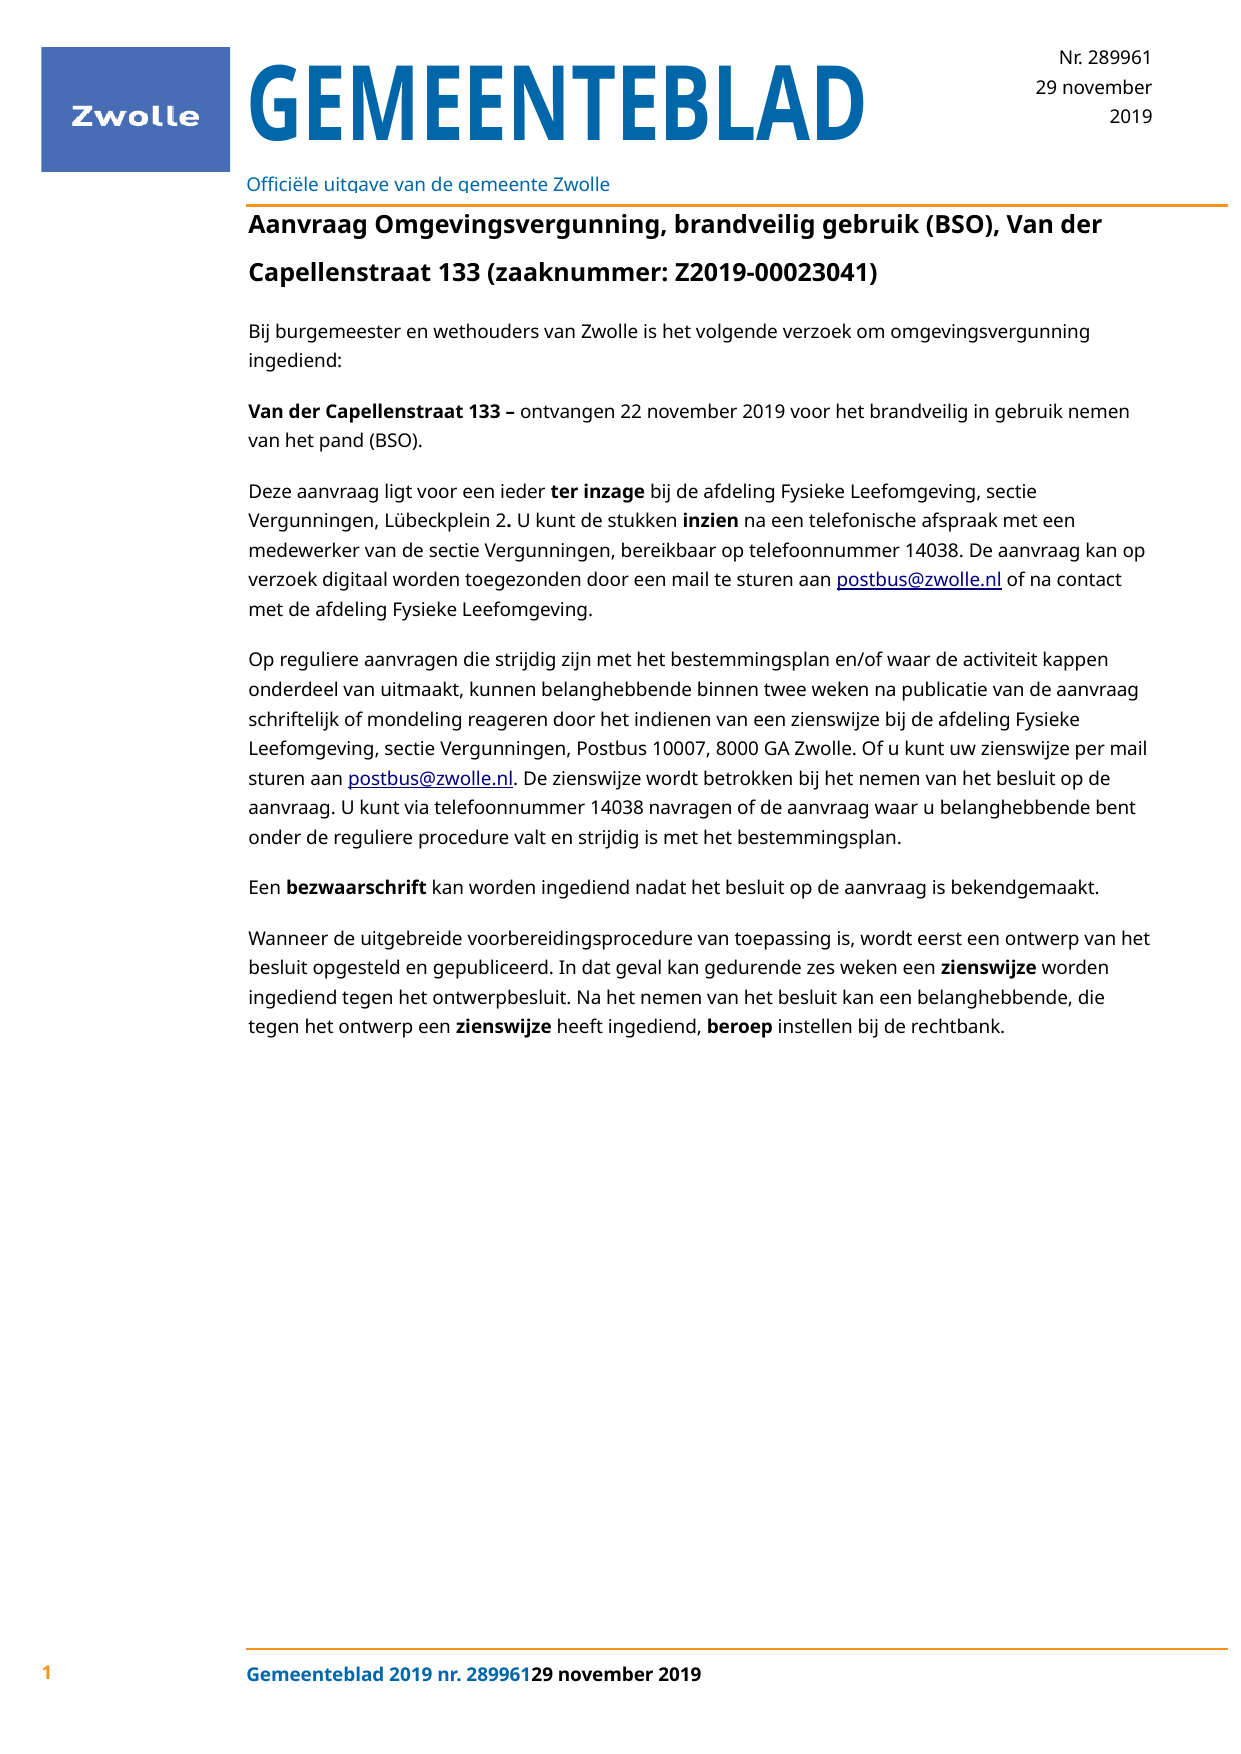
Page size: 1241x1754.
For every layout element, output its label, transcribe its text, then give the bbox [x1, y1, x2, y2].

text Aanvraag Omgevingsvergunning, brandveilig gebruik (BSO), Van der Capellenstraat 133 (zaaknummer: Z2019-00023041) [248, 207, 1152, 288]
text Op reguliere aanvragen die strijdig zijn met het bestemmingsplan en/of waar de activiteit kappen onderdeel van uitmaakt, kunnen belanghebbende binnen twee weken na publicatie van de aanvraag schriftelijk of mondeling reageren door het indienen van een zienswijze bij de afdeling Fysieke Leefomgeving, sectie Vergunningen, Postbus 10007, 8000 GA Zwolle. Of u kunt uw zienswijze per mail sturen aan postbus@zwolle.nl. De zienswijze wordt betrokken bij het nemen van het besluit op de aanvraag. U kunt via telefoonnummer 14038 navragen of de aanvraag waar u belanghebbende bent onder de reguliere procedure valt en strijdig is met het bestemmingsplan. [248, 647, 1152, 850]
text Van der Capellenstraat 133 – ontvangen 22 november 2019 voor het brandveilig in gebruik nemen van het pand (BSO). [248, 398, 1152, 453]
picture [41, 47, 231, 172]
text Wanneer de uitgebreide voorbereidingsprocedure van toepassing is, wordt eerst een ontwerp van het besluit opgesteld en gepubliceerd. In dat geval kan gedurende zes weken een zienswijze worden ingediend tegen het ontwerpbesluit. Na het nemen van het besluit kan een belanghebbende, die tegen het ontwerp een zienswijze heeft ingediend, beroep instellen bij de rechtbank. [248, 925, 1152, 1039]
text Bij burgemeester en wethouders van Zwolle is het volgende verzoek om omgevingsvergunning ingediend: [248, 318, 1152, 373]
text Een bezwaarschrift kan worden ingediend nadat het besluit op de aanvraag is bekendgemaakt. [248, 874, 1152, 900]
text Deze aanvraag ligt voor een ieder ter inzage bij de afdeling Fysieke Leefomgeving, sectie Vergunningen, Lübeckplein 2. U kunt de stukken inzien na een telefonische afspraak met een medewerker van de sectie Vergunningen, bereikbaar op telefoonnummer 14038. De aanvraag kan op verzoek digitaal worden toegezonden door een mail te sturen aan postbus@zwolle.nl of na contact met de afdeling Fysieke Leefomgeving. [248, 478, 1152, 622]
